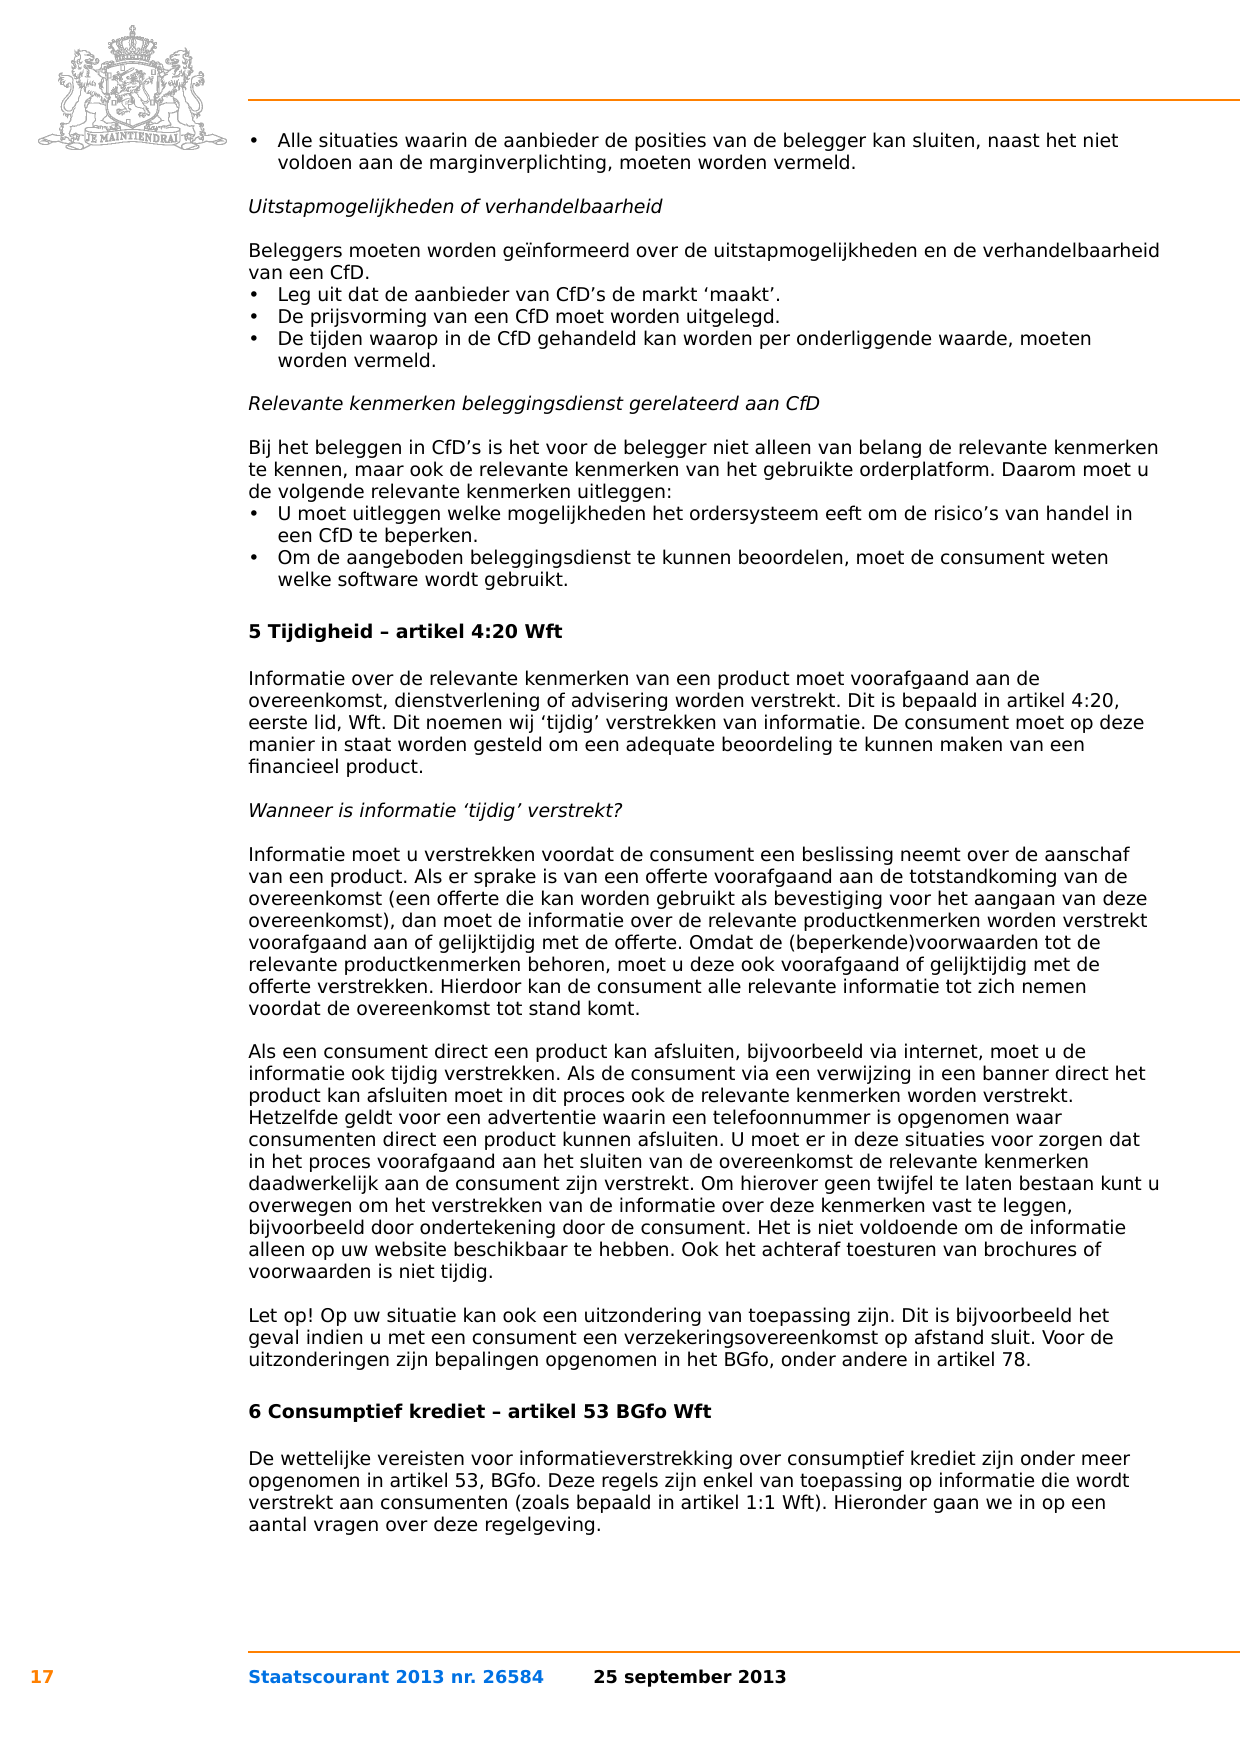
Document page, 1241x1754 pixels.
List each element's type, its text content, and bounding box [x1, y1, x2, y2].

text De wettelijke vereisten voor informatieverstrekking over consumptief krediet zijn onder meer opgenomen in artikel 53, BGfo. Deze regels zijn enkel van toepassing op informatie die wordt verstrekt aan consumenten (zoals bepaald in artikel 1:1 Wft). Hieronder gaan we in op een aantal vragen over deze regelgeving. [248, 1448, 1163, 1536]
subtitle Relevante kenmerken beleggingsdienst gerelateerd aan CfD [248, 393, 1163, 415]
subtitle Uitstapmogelijkheden of verhandelbaarheid [248, 196, 1163, 218]
text • U moet uitleggen welke mogelijkheden het ordersysteem eeft om de risico’s van handel in een CfD te beperken. [248, 503, 1163, 547]
subtitle 5 Tijdigheid – artikel 4:20 Wft [248, 621, 1163, 643]
subtitle 6 Consumptief krediet – artikel 53 BGfo Wft [248, 1401, 1163, 1423]
text • Leg uit dat de aanbieder van CfD’s de markt ‘maakt’. [248, 283, 1163, 306]
text • Om de aangeboden beleggingsdienst te kunnen beoordelen, moet de consument weten welke software wordt gebruikt. [248, 547, 1163, 591]
subtitle Wanneer is informatie ‘tijdig’ verstrekt? [248, 800, 1163, 822]
text Informatie moet u verstrekken voordat de consument een beslissing neemt over de aanschaf van een product. Als er sprake is van een offerte voorafgaand aan de totstandkoming van de overeenkomst (een offerte die kan worden gebruikt als bevestiging voor het aangaan van deze overeenkomst), dan moet de informatie over de relevante productkenmerken worden verstrekt voorafgaand aan of gelijktijdig met de offerte. Omdat de (beperkende)voorwaarden tot de relevante productkenmerken behoren, moet u deze ook voorafgaand of gelijktijdig met de offerte verstrekken. Hierdoor kan de consument alle relevante informatie tot zich nemen voordat de overeenkomst tot stand komt. [248, 844, 1163, 1019]
text Beleggers moeten worden geïnformeerd over de uitstapmogelijkheden en de verhandelbaarheid van een CfD. [248, 239, 1163, 283]
text Let op! Op uw situatie kan ook een uitzondering van toepassing zijn. Dit is bijvoorbeeld het geval indien u met een consument een verzekeringsovereenkomst op afstand sluit. Voor de uitzonderingen zijn bepalingen opgenomen in het BGfo, onder andere in artikel 78. [248, 1305, 1163, 1371]
text Als een consument direct een product kan afsluiten, bijvoorbeeld via internet, moet u de informatie ook tijdig verstrekken. Als de consument via een verwijzing in een banner direct het product kan afsluiten moet in dit proces ook de relevante kenmerken worden verstrekt. Hetzelfde geldt voor een advertentie waarin een telefoonnummer is opgenomen waar consumenten direct een product kunnen afsluiten. U moet er in deze situaties voor zorgen dat in het proces voorafgaand aan het sluiten van de overeenkomst de relevante kenmerken daadwerkelijk aan de consument zijn verstrekt. Om hierover geen twijfel te laten bestaan kunt u overwegen om het verstrekken van de informatie over deze kenmerken vast te leggen, bijvoorbeeld door ondertekening door de consument. Het is niet voldoende om de informatie alleen op uw website beschikbaar te hebben. Ook het achteraf toesturen van brochures of voorwaarden is niet tijdig. [248, 1041, 1163, 1283]
text • De tijden waarop in de CfD gehandeld kan worden per onderliggende waarde, moeten worden vermeld. [248, 327, 1163, 371]
text Informatie over de relevante kenmerken van een product moet voorafgaand aan de overeenkomst, dienstverlening of advisering worden verstrekt. Dit is bepaald in artikel 4:20, eerste lid, Wft. Dit noemen wij ‘tijdig’ verstrekken van informatie. De consument moet op deze manier in staat worden gesteld om een adequate beoordeling te kunnen maken van een financieel product. [248, 668, 1163, 778]
text Bij het beleggen in CfD’s is het voor de belegger niet alleen van belang de relevante kenmerken te kennen, maar ook de relevante kenmerken van het gebruikte orderplatform. Daarom moet u de volgende relevante kenmerken uitleggen: [248, 437, 1163, 503]
picture [38, 25, 227, 150]
text • De prijsvorming van een CfD moet worden uitgelegd. [248, 306, 1163, 327]
text • Alle situaties waarin de aanbieder de posities van de belegger kan sluiten, naast het niet voldoen aan de marginverplichting, moeten worden vermeld. [248, 130, 1163, 174]
